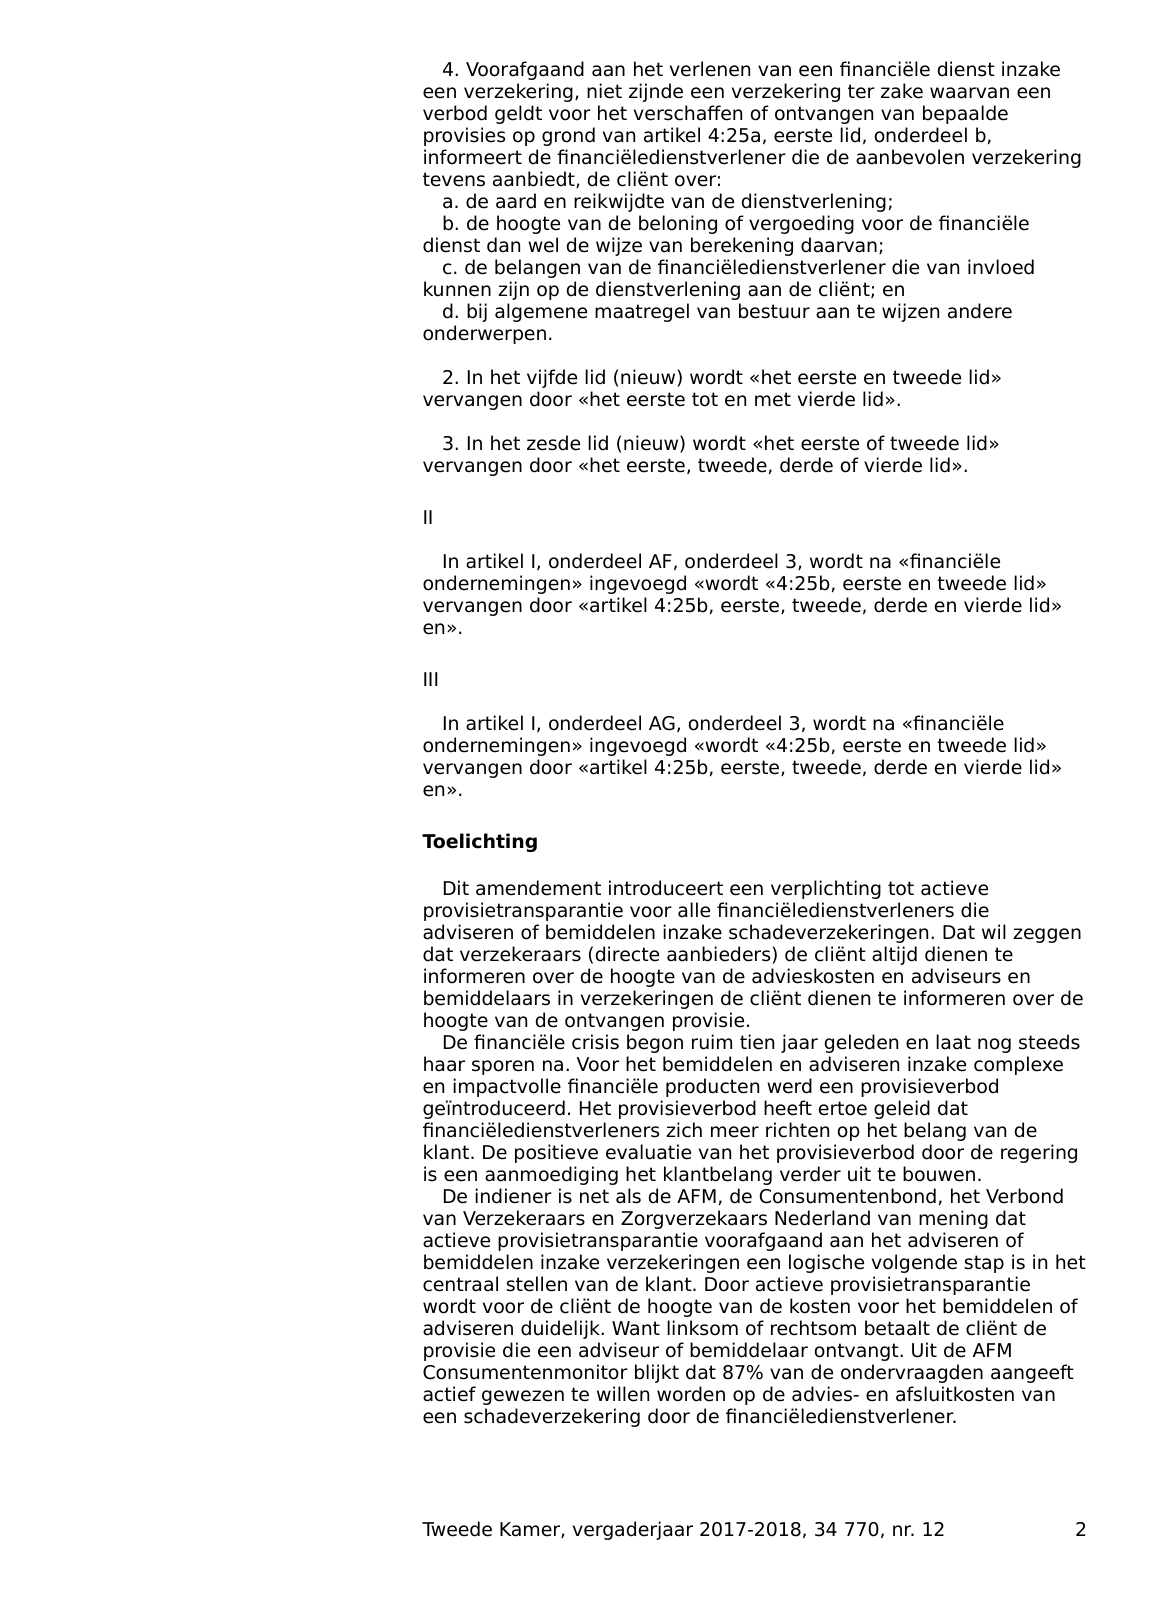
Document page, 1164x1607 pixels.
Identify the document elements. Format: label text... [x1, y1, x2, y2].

text De financiële crisis begon ruim tien jaar geleden en laat nog steeds haar sporen na. Voor het bemiddelen en adviseren inzake complexe en impactvolle financiële producten werd een provisieverbod geïntroduceerd. Het provisieverbod heeft ertoe geleid dat financiëledienstverleners zich meer richten op het belang van de klant. De positieve evaluatie van het provisieverbod door de regering is een aanmoediging het klantbelang verder uit te bouwen. [422, 1032, 1087, 1186]
subtitle II [422, 507, 1087, 529]
text Dit amendement introduceert een verplichting tot actieve provisietransparantie voor alle financiëledienstverleners die adviseren of bemiddelen inzake schadeverzekeringen. Dat wil zeggen dat verzekeraars (directe aanbieders) de cliënt altijd dienen te informeren over de hoogte van de advieskosten en adviseurs en bemiddelaars in verzekeringen de cliënt dienen te informeren over de hoogte van de ontvangen provisie. [422, 878, 1087, 1032]
text In artikel I, onderdeel AG, onderdeel 3, wordt na «financiële ondernemingen» ingevoegd «wordt «4:25b, eerste en tweede lid» vervangen door «artikel 4:25b, eerste, tweede, derde en vierde lid» en». [422, 713, 1087, 801]
text b. de hoogte van de beloning of vergoeding voor de financiële dienst dan wel de wijze van berekening daarvan; [422, 213, 1087, 257]
text 2. In het vijfde lid (nieuw) wordt «het eerste en tweede lid» vervangen door «het eerste tot en met vierde lid». [422, 367, 1087, 411]
text a. de aard en reikwijdte van de dienstverlening; [422, 191, 1087, 213]
subtitle III [422, 669, 1087, 691]
text 4. Voorafgaand aan het verlenen van een financiële dienst inzake een verzekering, niet zijnde een verzekering ter zake waarvan een verbod geldt voor het verschaffen of ontvangen van bepaalde provisies op grond van artikel 4:25a, eerste lid, onderdeel b, informeert de financiëledienstverlener die de aanbevolen verzekering tevens aanbiedt, de cliënt over: [422, 59, 1087, 191]
text c. de belangen van de financiëledienstverlener die van invloed kunnen zijn op de dienstverlening aan de cliënt; en [422, 257, 1087, 301]
text In artikel I, onderdeel AF, onderdeel 3, wordt na «financiële ondernemingen» ingevoegd «wordt «4:25b, eerste en tweede lid» vervangen door «artikel 4:25b, eerste, tweede, derde en vierde lid» en». [422, 551, 1087, 639]
text De indiener is net als de AFM, de Consumentenbond, het Verbond van Verzekeraars en Zorgverzekaars Nederland van mening dat actieve provisietransparantie voorafgaand aan het adviseren of bemiddelen inzake verzekeringen een logische volgende stap is in het centraal stellen van de klant. Door actieve provisietransparantie wordt voor de cliënt de hoogte van de kosten voor het bemiddelen of adviseren duidelijk. Want linksom of rechtsom betaalt de cliënt de provisie die een adviseur of bemiddelaar ontvangt. Uit de AFM Consumentenmonitor blijkt dat 87% van de ondervraagden aangeeft actief gewezen te willen worden op de advies- en afsluitkosten van een schadeverzekering door de financiëledienstverlener. [422, 1186, 1087, 1428]
text d. bij algemene maatregel van bestuur aan te wijzen andere onderwerpen. [422, 301, 1087, 345]
subtitle Toelichting [422, 831, 1087, 853]
text 3. In het zesde lid (nieuw) wordt «het eerste of tweede lid» vervangen door «het eerste, tweede, derde of vierde lid». [422, 433, 1087, 477]
